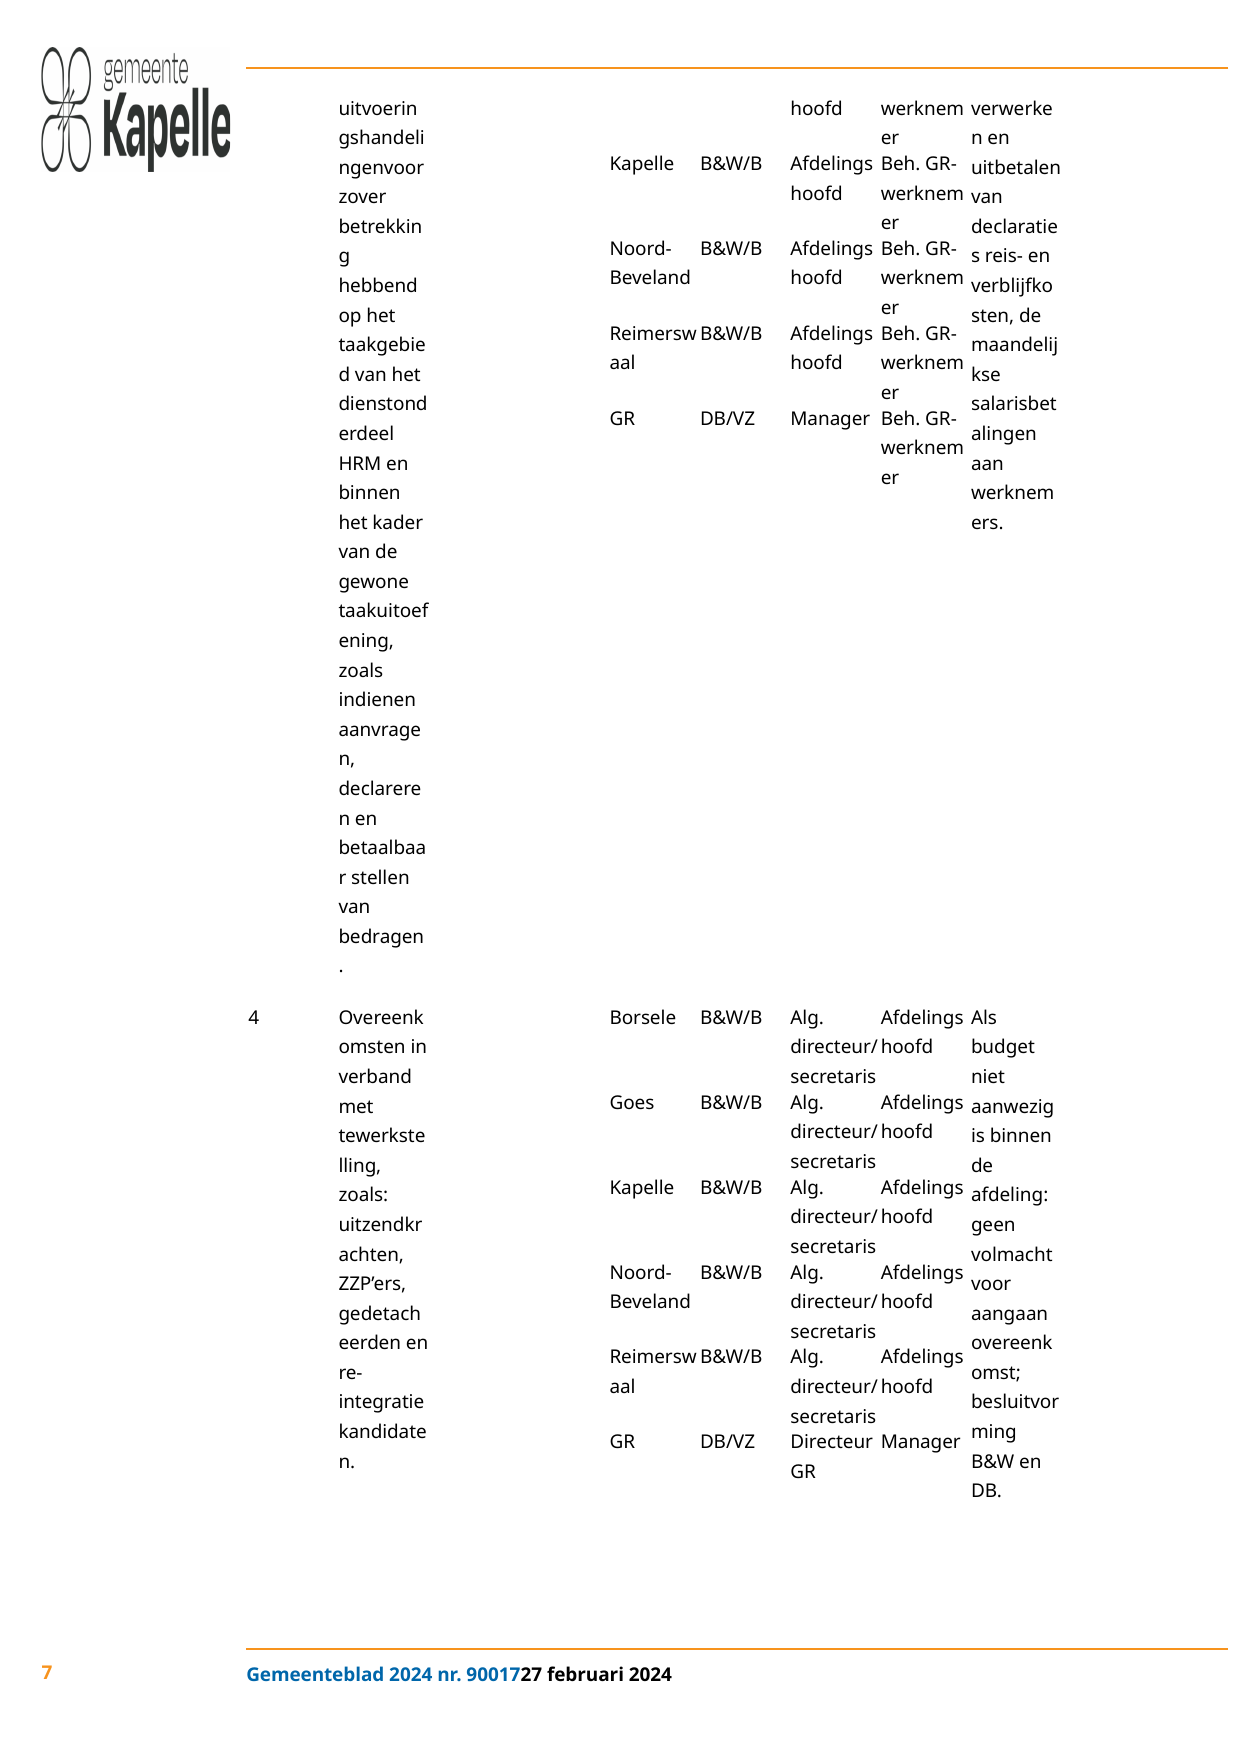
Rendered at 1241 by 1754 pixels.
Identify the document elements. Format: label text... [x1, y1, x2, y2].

table_cell [881, 979, 971, 1004]
table_cell [248, 1510, 338, 1587]
table_cell Als budget niet aanwezig is binnen de afdeling: geen volmacht voor aangaan overeenkomst; besluitvorming B&W en DB. [971, 1004, 1061, 1510]
table_cell [700, 1484, 790, 1510]
table_cell [609, 95, 700, 150]
table_cell Directeur GR [790, 1429, 881, 1484]
table_cell [248, 979, 338, 1004]
table_cell [971, 1510, 1061, 1587]
table_cell [519, 95, 609, 978]
table_cell Afdelingshoofd [881, 1174, 971, 1259]
table_cell werknemer [881, 95, 971, 150]
table_cell [881, 1484, 971, 1510]
table_cell [609, 1510, 700, 1587]
table_cell [609, 979, 700, 1004]
table_cell [338, 979, 429, 1004]
table_cell [519, 1510, 609, 1587]
table_cell DB/VZ [700, 1429, 790, 1484]
table_cell B&W/B [700, 320, 790, 405]
table_cell B&W/B [700, 1344, 790, 1429]
table_cell B&W/B [700, 1089, 790, 1174]
table_cell Afdelingshoofd [790, 235, 881, 320]
table_cell uitvoeringshandelingenvoor zover betrekking hebbend op het taakgebied van het dienstonderdeel HRM en binnen het kader van de gewone taakuitoefening, zoals indienen aanvragen, declareren en betaalbaar stellen van bedragen. [338, 95, 429, 978]
table_cell Reimerswaal [609, 1344, 700, 1429]
table_cell Alg. directeur/secretaris [790, 1259, 881, 1344]
table_cell [790, 1484, 881, 1510]
table_cell [700, 1510, 790, 1587]
table_cell Kapelle [609, 150, 700, 235]
table_cell Afdelingshoofd [881, 1004, 971, 1089]
table_cell [881, 1510, 971, 1587]
table_cell [1061, 1535, 1152, 1561]
table_cell [429, 95, 519, 978]
table_cell [429, 979, 519, 1004]
table_cell Borsele [609, 1004, 700, 1089]
table_cell Manager [881, 1429, 971, 1484]
table_cell Overeenkomsten in verband met tewerkstelling, zoals: uitzendkrachten, ZZP’ers, gedetacheerden en re-integratiekandidaten. [338, 1004, 429, 1510]
table_cell Alg. directeur/secretaris [790, 1004, 881, 1089]
table_cell [519, 979, 609, 1004]
table_cell [700, 95, 790, 150]
table_cell Alg. directeur/secretaris [790, 1344, 881, 1429]
table_cell [248, 95, 338, 978]
table_cell Afdelingshoofd [881, 1344, 971, 1429]
table_cell Afdelingshoofd [881, 1259, 971, 1344]
table_cell [790, 979, 881, 1004]
table_cell Alg. directeur/secretaris [790, 1089, 881, 1174]
table_cell Beh. GR-werknemer [881, 320, 971, 405]
table_cell DB/VZ [700, 405, 790, 978]
table_cell [609, 1484, 700, 1510]
table_cell [519, 1004, 609, 1510]
table_cell Afdelingshoofd [790, 150, 881, 235]
table_cell B&W/B [700, 1259, 790, 1344]
table_cell [429, 1004, 519, 1510]
table_cell Noord-Beveland [609, 1259, 700, 1344]
table_cell GR [609, 405, 700, 978]
table_cell Alg. directeur/secretaris [790, 1174, 881, 1259]
table_cell B&W/B [700, 235, 790, 320]
table_cell B&W/B [700, 1004, 790, 1089]
table_cell 4 [248, 1004, 338, 1510]
table_cell B&W/B [700, 1174, 790, 1259]
table_cell Beh. GR-werknemer [881, 405, 971, 978]
table_cell Kapelle [609, 1174, 700, 1259]
table_cell [429, 1510, 519, 1587]
table_cell Goes [609, 1089, 700, 1174]
table_cell [1061, 1561, 1152, 1587]
table_cell Afdelingshoofd [790, 320, 881, 405]
table_cell [790, 1510, 881, 1587]
table_cell Beh. GR-werknemer [881, 150, 971, 235]
table_cell [971, 979, 1061, 1004]
table_cell GR [609, 1429, 700, 1484]
picture [41, 47, 231, 172]
table_cell hoofd [790, 95, 881, 150]
table_cell Reimerswaal [609, 320, 700, 405]
table_cell Beh. GR-werknemer [881, 235, 971, 320]
table_cell verwerken en uitbetalen van declaraties reis- en verblijfkosten, de maandelijkse salarisbetalingen aan werknemers. [971, 95, 1061, 978]
table_cell Manager [790, 405, 881, 978]
table_cell Afdelingshoofd [881, 1089, 971, 1174]
table_cell [338, 1510, 429, 1587]
table_cell [700, 979, 790, 1004]
table_cell B&W/B [700, 150, 790, 235]
table_cell Noord-Beveland [609, 235, 700, 320]
